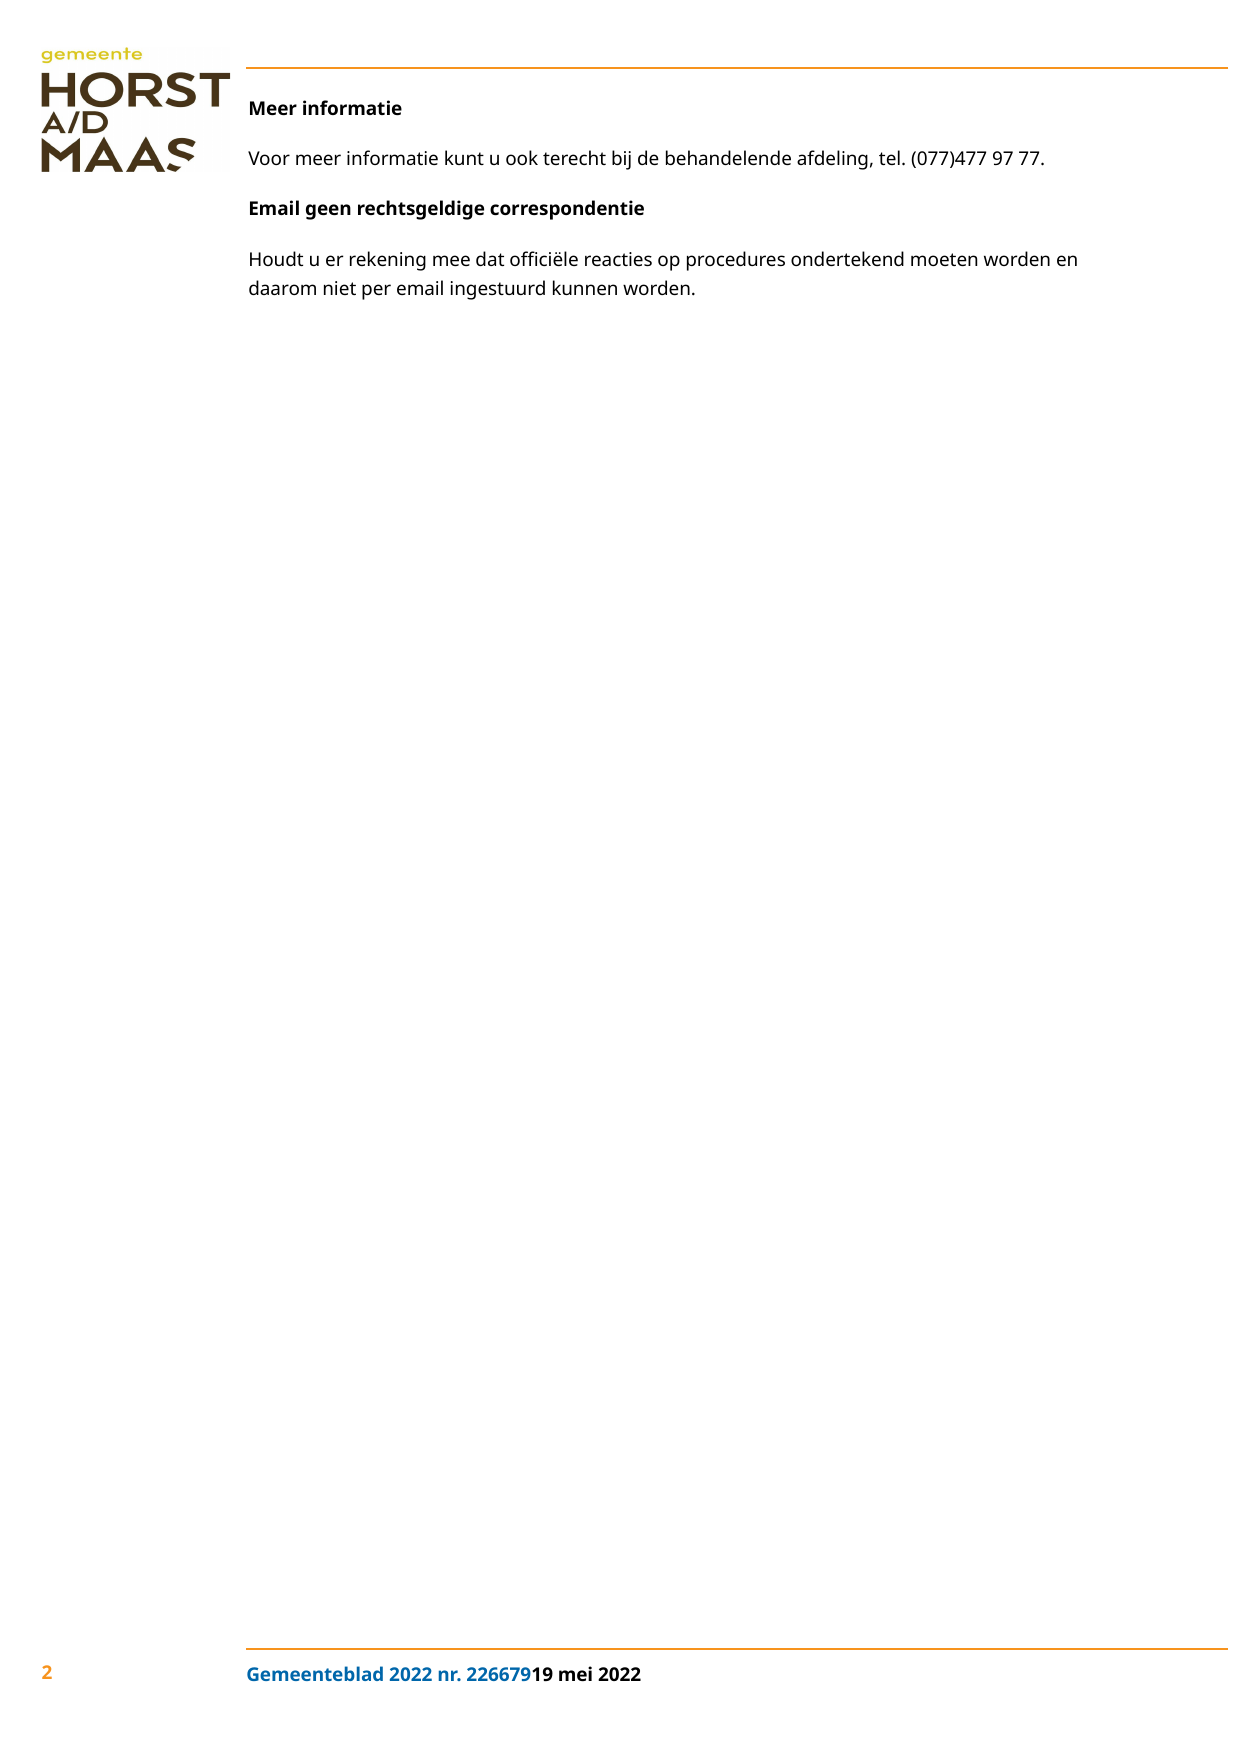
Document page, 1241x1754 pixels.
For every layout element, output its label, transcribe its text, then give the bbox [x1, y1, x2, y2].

picture [41, 47, 231, 172]
text Voor meer informatie kunt u ook terecht bij de behandelende afdeling, tel. (077)477 97 77. [248, 145, 1152, 171]
text Email geen rechtsgeldige correspondentie [248, 196, 1152, 221]
text Houdt u er rekening mee dat officiële reacties op procedures ondertekend moeten worden en daarom niet per email ingestuurd kunnen worden. [248, 246, 1152, 301]
text Meer informatie [248, 95, 1152, 121]
